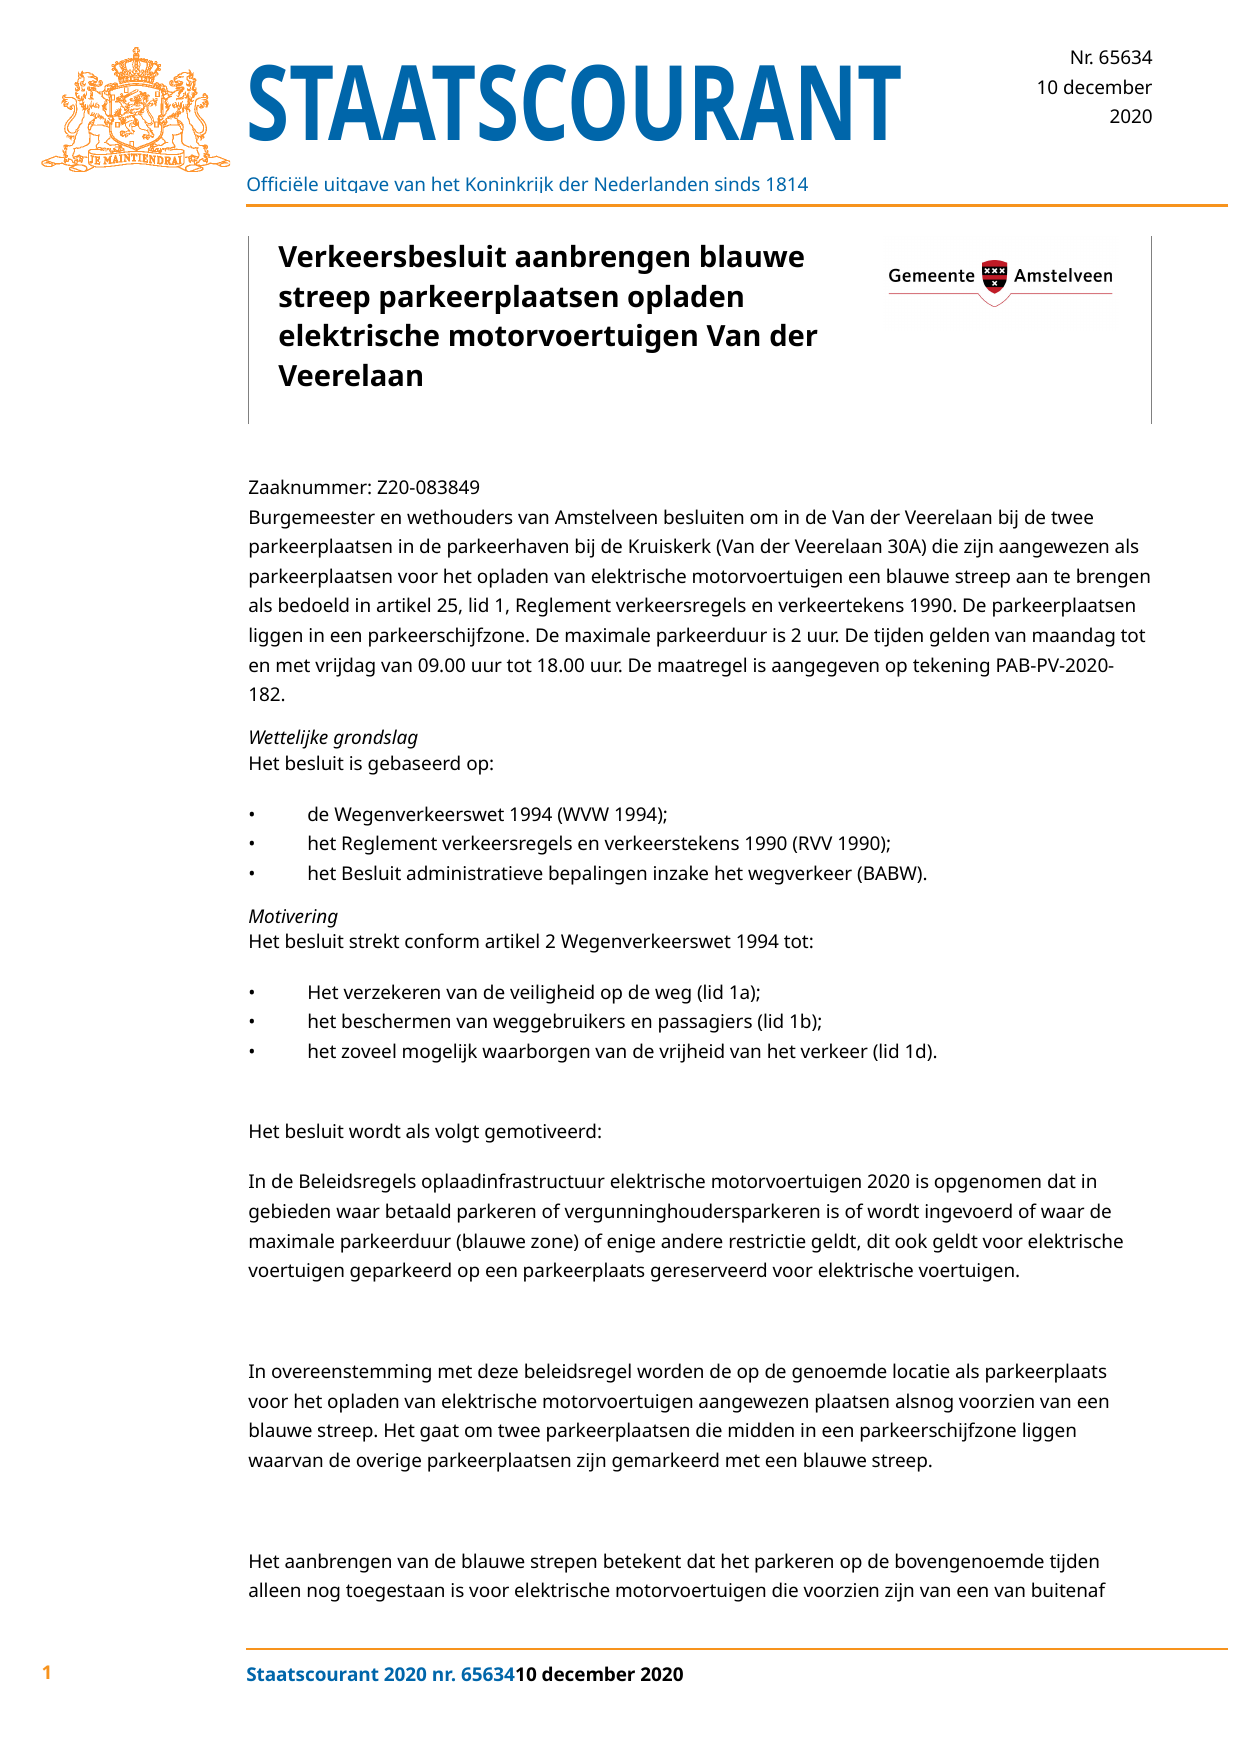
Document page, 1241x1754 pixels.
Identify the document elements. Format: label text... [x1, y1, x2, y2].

text Het besluit strekt conform artikel 2 Wegenverkeerswet 1994 tot: [248, 929, 1152, 954]
text In overeenstemming met deze beleidsregel worden de op de genoemde locatie als parkeerplaats voor het opladen van elektrische motorvoertuigen aangewezen plaatsen alsnog voorzien van een blauwe streep. Het gaat om twee parkeerplaatsen die midden in een parkeerschijfzone liggen waarvan de overige parkeerplaatsen zijn gemarkeerd met een blauwe streep. [248, 1358, 1152, 1473]
text Motivering [248, 903, 1152, 929]
text Het aanbrengen van de blauwe strepen betekent dat het parkeren op de bovengenoemde tijden alleen nog toegestaan is voor elektrische motorvoertuigen die voorzien zijn van een van buitenaf [248, 1548, 1152, 1603]
text Wettelijke grondslag [248, 724, 1152, 750]
table_header Verkeersbesluit aanbrengen blauwe streep parkeerplaatsen opladen elektrische motorvoertuigen Van der Veerelaan [249, 236, 850, 424]
list het Besluit administratieve bepalingen inzake het wegverkeer (BABW). [248, 860, 1152, 886]
list Het verzekeren van de veiligheid op de weg (lid 1a); [248, 979, 1152, 1005]
picture [882, 236, 1119, 331]
text Het besluit is gebaseerd op: [248, 750, 1152, 776]
picture [41, 47, 231, 172]
list het zoveel mogelijk waarborgen van de vrijheid van het verkeer (lid 1d). [248, 1038, 1152, 1064]
text Zaaknummer: Z20-083849 [248, 474, 1152, 500]
table_header [850, 236, 1151, 424]
text Het besluit wordt als volgt gemotiveerd: [248, 1118, 1152, 1144]
text In de Beleidsregels oplaadinfrastructuur elektrische motorvoertuigen 2020 is opgenomen dat in gebieden waar betaald parkeren of vergunninghoudersparkeren is of wordt ingevoerd of waar de maximale parkeerduur (blauwe zone) of enige andere restrictie geldt, dit ook geldt voor elektrische voertuigen geparkeerd op een parkeerplaats gereserveerd voor elektrische voertuigen. [248, 1169, 1152, 1283]
list het Reglement verkeersregels en verkeerstekens 1990 (RVV 1990); [248, 830, 1152, 856]
list het beschermen van weggebruikers en passagiers (lid 1b); [248, 1009, 1152, 1034]
text Burgemeester en wethouders van Amstelveen besluiten om in de Van der Veerelaan bij de twee parkeerplaatsen in de parkeerhaven bij de Kruiskerk (Van der Veerelaan 30A) die zijn aangewezen als parkeerplaatsen voor het opladen van elektrische motorvoertuigen een blauwe streep aan te brengen als bedoeld in artikel 25, lid 1, Reglement verkeersregels en verkeertekens 1990. De parkeerplaatsen liggen in een parkeerschijfzone. De maximale parkeerduur is 2 uur. De tijden gelden van maandag tot en met vrijdag van 09.00 uur tot 18.00 uur. De maatregel is aangegeven op tekening PAB-PV-2020-182. [248, 504, 1152, 707]
list de Wegenverkeerswet 1994 (WVW 1994); [248, 801, 1152, 826]
